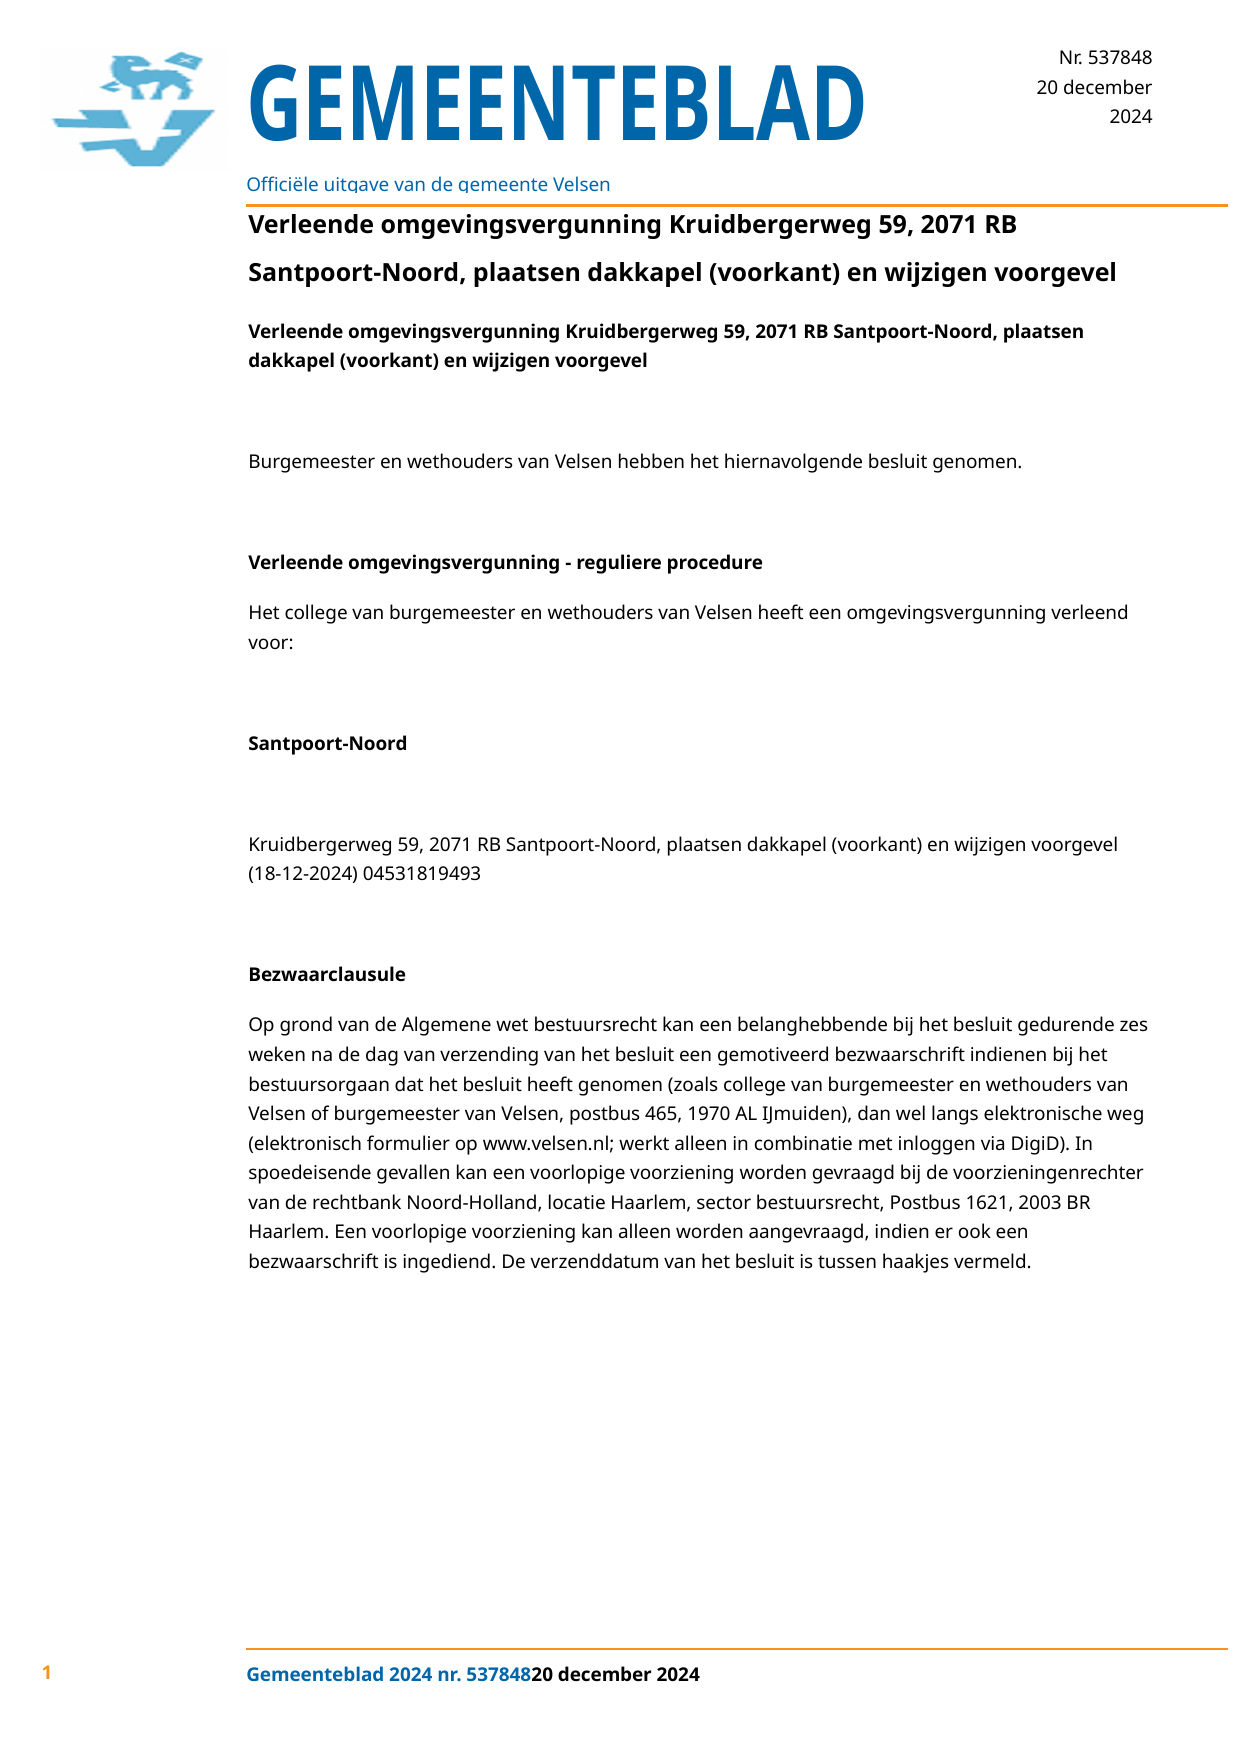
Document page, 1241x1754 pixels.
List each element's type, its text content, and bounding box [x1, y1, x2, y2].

text Kruidbergerweg 59, 2071 RB Santpoort-Noord, plaatsen dakkapel (voorkant) en wijzigen voorgevel (18-12-2024) 04531819493 [248, 831, 1152, 886]
text Santpoort-Noord [248, 730, 1152, 756]
text Burgemeester en wethouders van Velsen hebben het hiernavolgende besluit genomen. [248, 448, 1152, 474]
text Verleende omgevingsvergunning Kruidbergerweg 59, 2071 RB Santpoort-Noord, plaatsen dakkapel (voorkant) en wijzigen voorgevel [248, 207, 1152, 288]
text Verleende omgevingsvergunning Kruidbergerweg 59, 2071 RB Santpoort-Noord, plaatsen dakkapel (voorkant) en wijzigen voorgevel [248, 318, 1152, 373]
picture [41, 47, 231, 172]
text Het college van burgemeester en wethouders van Velsen heeft een omgevingsvergunning verleend voor: [248, 599, 1152, 655]
text Verleende omgevingsvergunning - reguliere procedure [248, 549, 1152, 575]
text Op grond van de Algemene wet bestuursrecht kan een belanghebbende bij het besluit gedurende zes weken na de dag van verzending van het besluit een gemotiveerd bezwaarschrift indienen bij het bestuursorgaan dat het besluit heeft genomen (zoals college van burgemeester en wethouders van Velsen of burgemeester van Velsen, postbus 465, 1970 AL IJmuiden), dan wel langs elektronische weg (elektronisch formulier op www.velsen.nl; werkt alleen in combinatie met inloggen via DigiD). In spoedeisende gevallen kan een voorlopige voorziening worden gevraagd bij de voorzieningenrechter van de rechtbank Noord-Holland, locatie Haarlem, sector bestuursrecht, Postbus 1621, 2003 BR Haarlem. Een voorlopige voorziening kan alleen worden aangevraagd, indien er ook een bezwaarschrift is ingediend. De verzenddatum van het besluit is tussen haakjes vermeld. [248, 1012, 1152, 1274]
text Bezwaarclausule [248, 961, 1152, 987]
